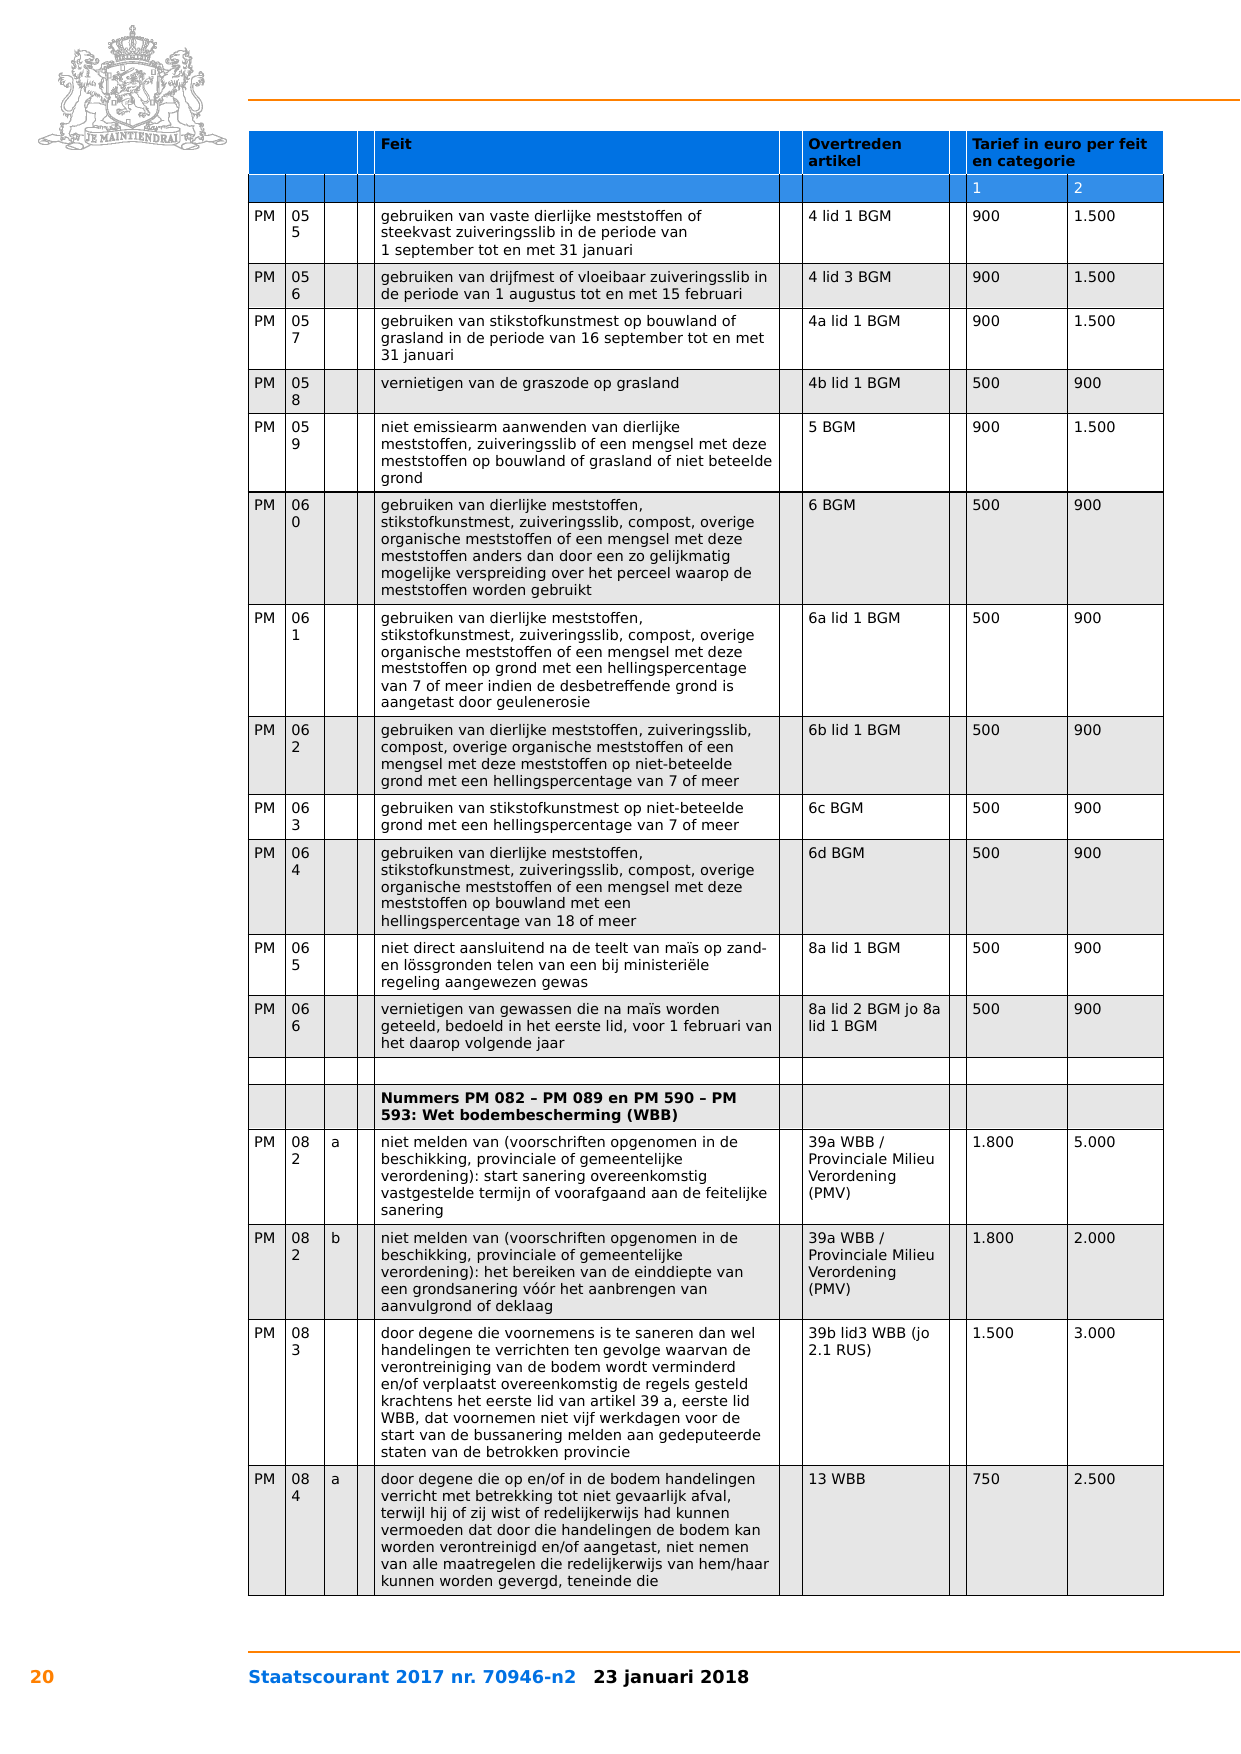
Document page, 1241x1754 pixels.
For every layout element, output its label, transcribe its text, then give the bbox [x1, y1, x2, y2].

table_cell PM [249, 264, 285, 307]
table_cell PM [249, 717, 285, 794]
table_cell 6b lid 1 BGM [803, 717, 949, 794]
table_cell 39b lid3 WBB (jo 2.1 RUS) [803, 1320, 949, 1465]
table_cell [325, 203, 357, 263]
table_cell [358, 795, 374, 839]
table_cell [950, 203, 966, 263]
table_cell 1.500 [967, 1320, 1067, 1465]
table_cell gebruiken van stikstofkunstmest op niet-beteelde grond met een hellingspercentage van 7 of meer [375, 795, 779, 839]
table_cell [950, 717, 966, 794]
table_cell [325, 1085, 357, 1128]
table_cell 060 [286, 493, 324, 604]
table_cell [358, 264, 374, 307]
table_cell 6d BGM [803, 840, 949, 934]
table_cell [1068, 1085, 1163, 1128]
table_cell 4 lid 3 BGM [803, 264, 949, 307]
table_cell [780, 1466, 802, 1595]
table_cell [950, 175, 966, 202]
table_cell [967, 1058, 1067, 1084]
table_cell [803, 175, 949, 202]
table_cell 6 BGM [803, 493, 949, 604]
table_cell 1.500 [1068, 203, 1163, 263]
table_cell [286, 1058, 324, 1084]
table_header [950, 131, 966, 174]
table_cell niet emissiearm aanwenden van dierlijke meststoffen, zuiveringsslib of een mengsel met deze meststoffen op bouwland of grasland of niet beteelde grond [375, 414, 779, 491]
table_cell [358, 1058, 374, 1084]
table_cell [358, 1320, 374, 1465]
table_cell 063 [286, 795, 324, 839]
table_cell PM [249, 840, 285, 934]
table_cell [950, 414, 966, 491]
table_cell [325, 493, 357, 604]
table_cell [780, 309, 802, 369]
table_cell 900 [1068, 717, 1163, 794]
table_cell [780, 1085, 802, 1128]
table_header [780, 131, 802, 174]
table_cell gebruiken van dierlijke meststoffen, zuiveringsslib, compost, overige organische meststoffen of een mengsel met deze meststoffen op niet-beteelde grond met een hellingspercentage van 7 of meer [375, 717, 779, 794]
table_cell PM [249, 996, 285, 1057]
table_cell 900 [967, 309, 1067, 369]
table_cell PM [249, 370, 285, 413]
table_cell PM [249, 1225, 285, 1319]
table_cell 13 WBB [803, 1466, 949, 1595]
table_cell niet melden van (voorschriften opgenomen in de beschikking, provinciale of gemeentelijke verordening): het bereiken van de einddiepte van een grondsanering vóór het aanbrengen van aanvulgrond of deklaag [375, 1225, 779, 1319]
table_cell [950, 605, 966, 716]
table_cell [325, 935, 357, 995]
table_cell gebruiken van dierlijke meststoffen, stikstofkunstmest, zuiveringsslib, compost, overige organische meststoffen of een mengsel met deze meststoffen op grond met een hellingspercentage van 7 of meer indien de desbetreffende grond is aangetast door geulenerosie [375, 605, 779, 716]
table_cell [325, 996, 357, 1057]
table_cell [358, 370, 374, 413]
table_cell 082 [286, 1130, 324, 1224]
table_cell 8a lid 2 BGM jo 8a lid 1 BGM [803, 996, 949, 1057]
table_cell [780, 175, 802, 202]
table_cell 500 [967, 840, 1067, 934]
table_header [358, 131, 374, 174]
table_cell 2.000 [1068, 1225, 1163, 1319]
table_cell [780, 264, 802, 307]
table_cell [780, 1225, 802, 1319]
table_cell [358, 1130, 374, 1224]
table_cell PM [249, 414, 285, 491]
table_cell [358, 414, 374, 491]
table_cell [358, 717, 374, 794]
table_cell [358, 203, 374, 263]
table_cell a [325, 1130, 357, 1224]
table_cell PM [249, 1320, 285, 1465]
table_cell PM [249, 493, 285, 604]
table_cell 057 [286, 309, 324, 369]
table_cell 4b lid 1 BGM [803, 370, 949, 413]
table_cell [967, 1085, 1067, 1128]
table_cell 6a lid 1 BGM [803, 605, 949, 716]
table_cell [358, 1225, 374, 1319]
table_cell 500 [967, 996, 1067, 1057]
table_cell 065 [286, 935, 324, 995]
table_cell [803, 1085, 949, 1128]
table_cell 39a WBB / Provinciale Milieu Verordening (PMV) [803, 1225, 949, 1319]
table_cell [325, 264, 357, 307]
table_cell 900 [1068, 605, 1163, 716]
table_cell 6c BGM [803, 795, 949, 839]
table_header [249, 131, 357, 174]
table_cell 900 [1068, 840, 1163, 934]
table_cell 5 BGM [803, 414, 949, 491]
table_cell [780, 840, 802, 934]
table_cell 4 lid 1 BGM [803, 203, 949, 263]
table_cell [325, 1320, 357, 1465]
table_cell 084 [286, 1466, 324, 1595]
table_cell 064 [286, 840, 324, 934]
table_cell [803, 1058, 949, 1084]
table_header Tarief in euro per feit en categorie [967, 131, 1163, 174]
table_cell gebruiken van dierlijke meststoffen, stikstofkunstmest, zuiveringsslib, compost, overige organische meststoffen of een mengsel met deze meststoffen op bouwland met een hellingspercentage van 18 of meer [375, 840, 779, 934]
table_cell 1.800 [967, 1130, 1067, 1224]
table_cell [358, 493, 374, 604]
table_cell [780, 1320, 802, 1465]
table_cell [325, 309, 357, 369]
table_cell 2.500 [1068, 1466, 1163, 1595]
picture [38, 25, 227, 150]
table_cell [950, 493, 966, 604]
table_cell 900 [967, 264, 1067, 307]
table_cell niet direct aansluitend na de teelt van maïs op zand- en lössgronden telen van een bij ministeriële regeling aangewezen gewas [375, 935, 779, 995]
table_cell 900 [1068, 795, 1163, 839]
table_cell [950, 840, 966, 934]
table_cell [358, 996, 374, 1057]
table_cell 3.000 [1068, 1320, 1163, 1465]
table_cell PM [249, 1130, 285, 1224]
table_cell PM [249, 605, 285, 716]
table_cell [249, 1085, 285, 1128]
table_cell [325, 840, 357, 934]
table_cell 900 [1068, 935, 1163, 995]
table_cell 083 [286, 1320, 324, 1465]
table_cell b [325, 1225, 357, 1319]
table_cell [249, 175, 285, 202]
table_cell [780, 605, 802, 716]
table_cell [286, 1085, 324, 1128]
table_cell 066 [286, 996, 324, 1057]
table_cell [780, 1058, 802, 1084]
table_cell 082 [286, 1225, 324, 1319]
table_cell [950, 1225, 966, 1319]
table_cell [358, 1466, 374, 1595]
table_cell 5.000 [1068, 1130, 1163, 1224]
table_cell 1.800 [967, 1225, 1067, 1319]
table_cell PM [249, 309, 285, 369]
table_cell 900 [1068, 996, 1163, 1057]
table_cell [780, 203, 802, 263]
table_cell [780, 370, 802, 413]
table_cell gebruiken van vaste dierlijke meststoffen of steekvast zuiveringsslib in de periode van 1 september tot en met 31 januari [375, 203, 779, 263]
table_cell [950, 1058, 966, 1084]
table_cell [358, 605, 374, 716]
table_cell [358, 309, 374, 369]
table_cell PM [249, 935, 285, 995]
table_cell [325, 414, 357, 491]
table_cell 500 [967, 493, 1067, 604]
table_cell [950, 795, 966, 839]
table_cell [950, 1130, 966, 1224]
table_cell [950, 1466, 966, 1595]
table_cell [358, 175, 374, 202]
table_cell [358, 840, 374, 934]
table_cell [950, 935, 966, 995]
table_cell [286, 175, 324, 202]
table_header Overtreden artikel [803, 131, 949, 174]
table_cell 500 [967, 370, 1067, 413]
table_cell [950, 370, 966, 413]
table_cell 062 [286, 717, 324, 794]
table_cell 2 [1068, 175, 1163, 202]
table_cell 8a lid 1 BGM [803, 935, 949, 995]
table_cell [1068, 1058, 1163, 1084]
table_cell [950, 309, 966, 369]
table_cell [780, 935, 802, 995]
table_cell [358, 935, 374, 995]
table_header Feit [375, 131, 779, 174]
table_cell 900 [1068, 493, 1163, 604]
table_cell 056 [286, 264, 324, 307]
table_cell [325, 175, 357, 202]
table_cell 058 [286, 370, 324, 413]
table_cell [325, 605, 357, 716]
table_cell [780, 493, 802, 604]
table_cell [950, 264, 966, 307]
table_cell [780, 414, 802, 491]
table_cell [780, 996, 802, 1057]
table_cell [780, 1130, 802, 1224]
table_cell 900 [967, 414, 1067, 491]
table_cell 500 [967, 795, 1067, 839]
table_cell a [325, 1466, 357, 1595]
table_cell [325, 1058, 357, 1084]
table_cell gebruiken van stikstofkunstmest op bouwland of grasland in de periode van 16 september tot en met 31 januari [375, 309, 779, 369]
table_cell Nummers PM 082 – PM 089 en PM 590 – PM 593: Wet bodembescherming (WBB) [375, 1085, 779, 1128]
table_cell 900 [1068, 370, 1163, 413]
table_cell PM [249, 203, 285, 263]
table_cell [950, 996, 966, 1057]
table_cell [375, 1058, 779, 1084]
table_cell gebruiken van drijfmest of vloeibaar zuiveringsslib in de periode van 1 augustus tot en met 15 februari [375, 264, 779, 307]
table_cell 059 [286, 414, 324, 491]
table_cell PM [249, 1466, 285, 1595]
table_cell [325, 717, 357, 794]
table_cell 055 [286, 203, 324, 263]
table_cell [950, 1085, 966, 1128]
table_cell [375, 175, 779, 202]
table_cell [358, 1085, 374, 1128]
table_cell door degene die voornemens is te saneren dan wel handelingen te verrichten ten gevolge waarvan de verontreiniging van de bodem wordt verminderd en/of verplaatst overeenkomstig de regels gesteld krachtens het eerste lid van artikel 39 a, eerste lid WBB, dat voornemen niet vijf werkdagen voor de start van de bussanering melden aan gedeputeerde staten van de betrokken provincie [375, 1320, 779, 1465]
table_cell PM [249, 795, 285, 839]
table_cell 900 [967, 203, 1067, 263]
table_cell gebruiken van dierlijke meststoffen, stikstofkunstmest, zuiveringsslib, compost, overige organische meststoffen of een mengsel met deze meststoffen anders dan door een zo gelijkmatig mogelijke verspreiding over het perceel waarop de meststoffen worden gebruikt [375, 493, 779, 604]
table_cell 500 [967, 605, 1067, 716]
table_cell 500 [967, 717, 1067, 794]
table_cell 061 [286, 605, 324, 716]
table_cell [249, 1058, 285, 1084]
table_cell 1.500 [1068, 309, 1163, 369]
table_cell [780, 717, 802, 794]
table_cell vernietigen van de graszode op grasland [375, 370, 779, 413]
table_cell vernietigen van gewassen die na maïs worden geteeld, bedoeld in het eerste lid, voor 1 februari van het daarop volgende jaar [375, 996, 779, 1057]
table_cell 1.500 [1068, 414, 1163, 491]
table_cell niet melden van (voorschriften opgenomen in de beschikking, provinciale of gemeentelijke verordening): start sanering overeenkomstig vastgestelde termijn of voorafgaand aan de feitelijke sanering [375, 1130, 779, 1224]
table_cell 4a lid 1 BGM [803, 309, 949, 369]
table_cell [325, 370, 357, 413]
table_cell [950, 1320, 966, 1465]
table_cell 1.500 [1068, 264, 1163, 307]
table_cell door degene die op en/of in de bodem handelingen verricht met betrekking tot niet gevaarlijk afval, terwijl hij of zij wist of redelijkerwijs had kunnen vermoeden dat door die handelingen de bodem kan worden verontreinigd en/of aangetast, niet nemen van alle maatregelen die redelijkerwijs van hem/haar kunnen worden gevergd, teneinde die [375, 1466, 779, 1595]
table_cell 500 [967, 935, 1067, 995]
table_cell [780, 795, 802, 839]
table_cell 750 [967, 1466, 1067, 1595]
table_cell [325, 795, 357, 839]
table_cell 1 [967, 175, 1067, 202]
table_cell 39a WBB / Provinciale Milieu Verordening (PMV) [803, 1130, 949, 1224]
